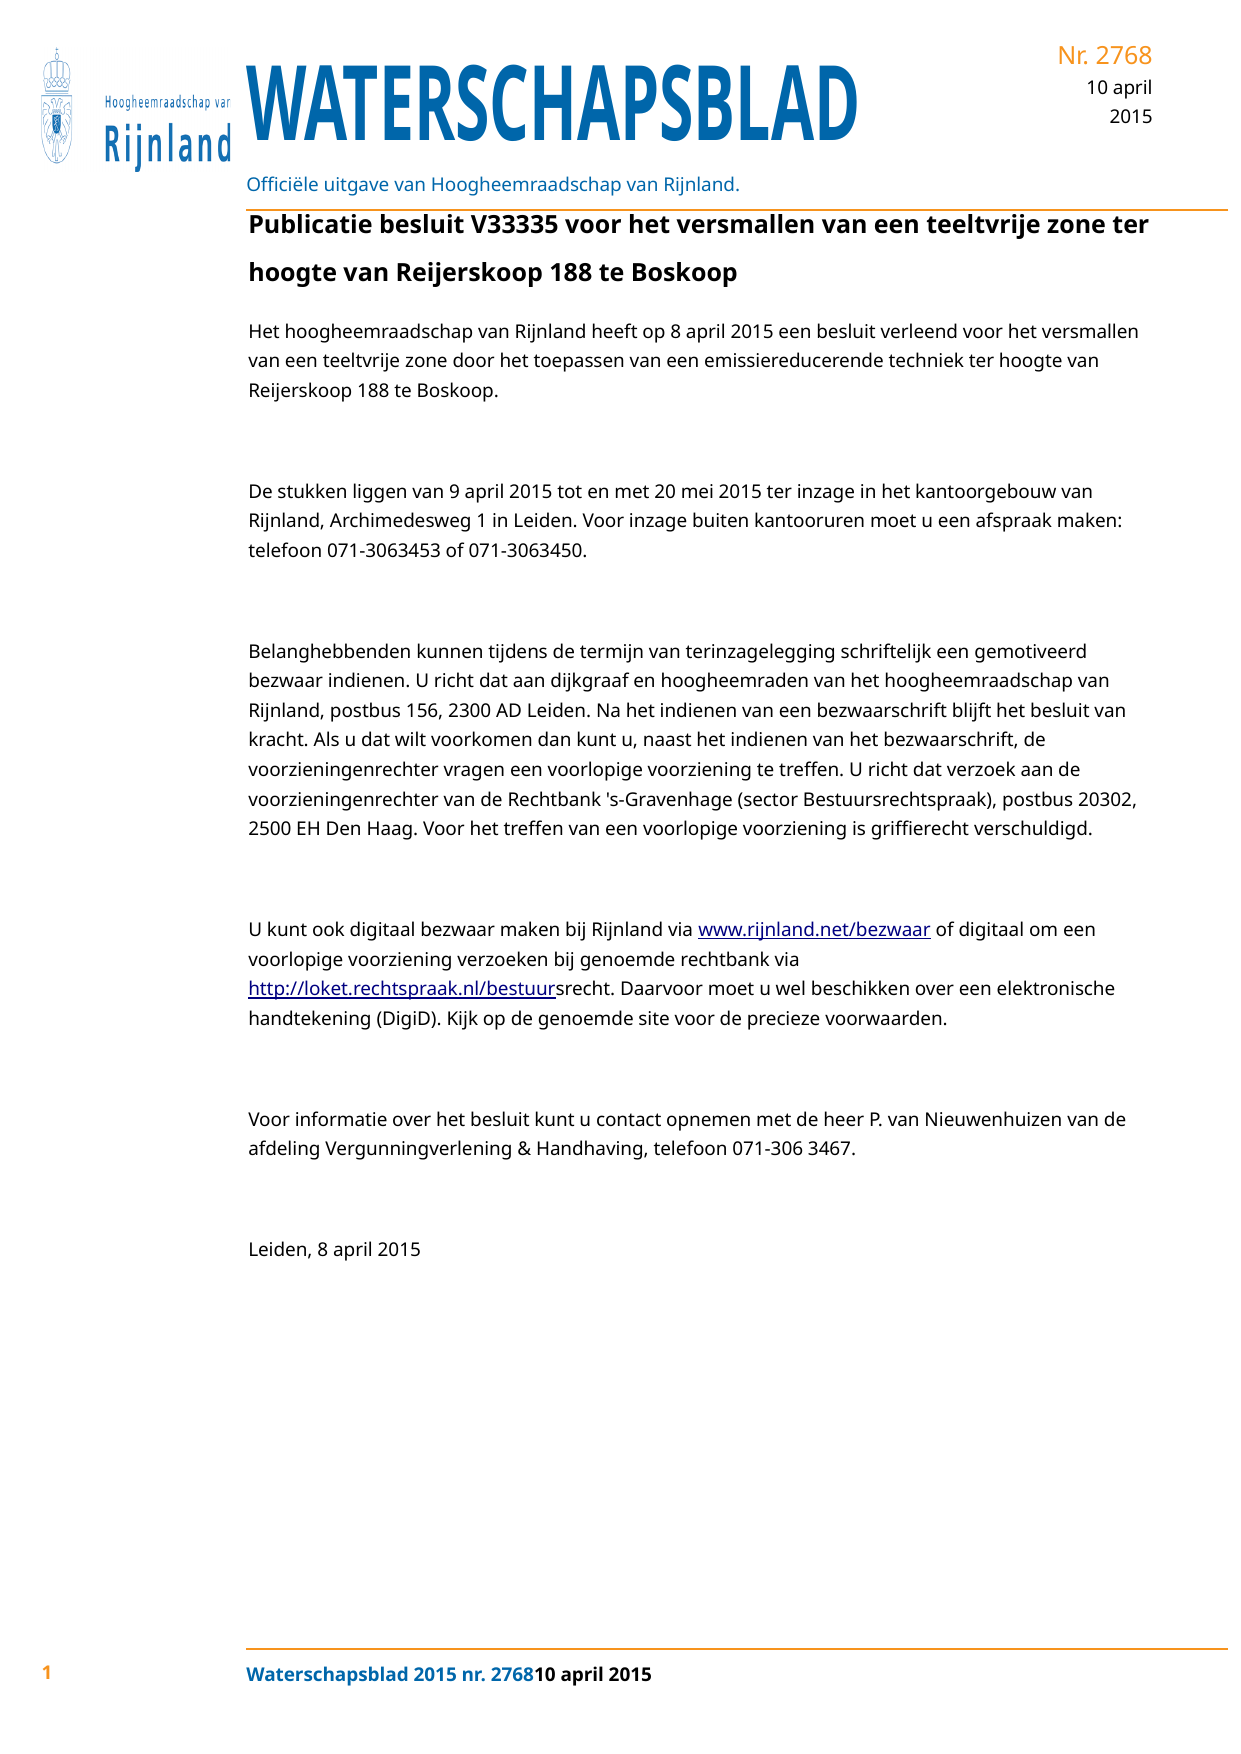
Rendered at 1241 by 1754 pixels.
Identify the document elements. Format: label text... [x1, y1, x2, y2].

text U kunt ook digitaal bezwaar maken bij Rijnland via www.rijnland.net/bezwaar of digitaal om een voorlopige voorziening verzoeken bij genoemde rechtbank via http://loket.rechtspraak.nl/bestuursrecht. Daarvoor moet u wel beschikken over een elektronische handtekening (DigiD). Kijk op de genoemde site voor de precieze voorwaarden. [248, 916, 1152, 1031]
picture [41, 47, 231, 172]
text Belanghebbenden kunnen tijdens de termijn van terinzagelegging schriftelijk een gemotiveerd bezwaar indienen. U richt dat aan dijkgraaf en hoogheemraden van het hoogheemraadschap van Rijnland, postbus 156, 2300 AD Leiden. Na het indienen van een bezwaarschrift blijft het besluit van kracht. Als u dat wilt voorkomen dan kunt u, naast het indienen van het bezwaarschrift, de voorzieningenrechter vragen een voorlopige voorziening te treffen. U richt dat verzoek aan de voorzieningenrechter van de Rechtbank 's-Gravenhage (sector Bestuursrechtspraak), postbus 20302, 2500 EH Den Haag. Voor het treffen van een voorlopige voorziening is griffierecht verschuldigd. [248, 638, 1152, 841]
text Publicatie besluit V33335 voor het versmallen van een teeltvrije zone ter hoogte van Reijerskoop 188 te Boskoop [248, 211, 1152, 288]
text De stukken liggen van 9 april 2015 tot en met 20 mei 2015 ter inzage in het kantoorgebouw van Rijnland, Archimedesweg 1 in Leiden. Voor inzage buiten kantooruren moet u een afspraak maken: telefoon 071-3063453 of 071-3063450. [248, 478, 1152, 563]
text Het hoogheemraadschap van Rijnland heeft op 8 april 2015 een besluit verleend voor het versmallen van een teeltvrije zone door het toepassen van een emissiereducerende techniek ter hoogte van Reijerskoop 188 te Boskoop. [248, 318, 1152, 403]
text Leiden, 8 april 2015 [248, 1236, 1152, 1262]
text Voor informatie over het besluit kunt u contact opnemen met de heer P. van Nieuwenhuizen van de afdeling Vergunningverlening & Handhaving, telefoon 071-306 3467. [248, 1106, 1152, 1161]
